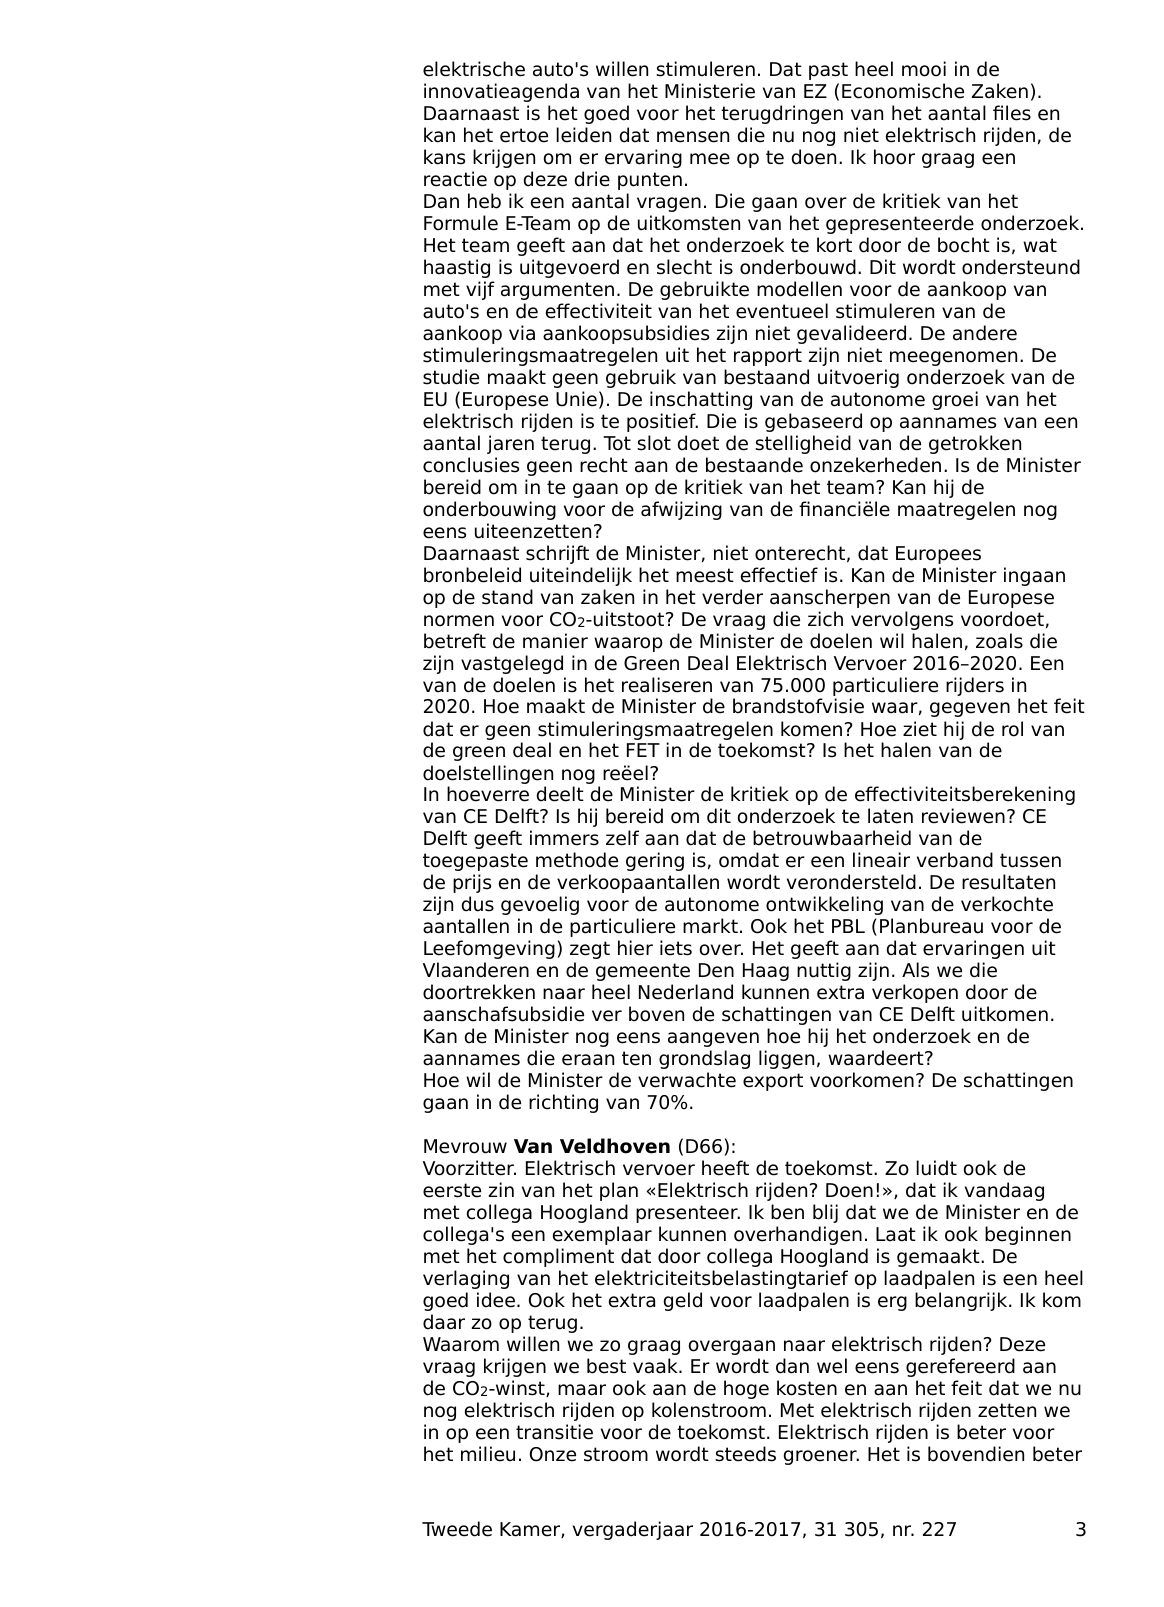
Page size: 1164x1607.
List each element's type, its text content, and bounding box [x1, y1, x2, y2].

text Daarnaast schrijft de Minister, niet onterecht, dat Europees bronbeleid uiteindelijk het meest effectief is. Kan de Minister ingaan op de stand van zaken in het verder aanscherpen van de Europese normen voor CO2-uitstoot? De vraag die zich vervolgens voordoet, betreft de manier waarop de Minister de doelen wil halen, zoals die zijn vastgelegd in de Green Deal Elektrisch Vervoer 2016–2020. Een van de doelen is het realiseren van 75.000 particuliere rijders in 2020. Hoe maakt de Minister de brandstofvisie waar, gegeven het feit dat er geen stimuleringsmaatregelen komen? Hoe ziet hij de rol van de green deal en het FET in de toekomst? Is het halen van de doelstellingen nog reëel? [422, 543, 1087, 784]
text Voorzitter. Elektrisch vervoer heeft de toekomst. Zo luidt ook de eerste zin van het plan «Elektrisch rijden? Doen!», dat ik vandaag met collega Hoogland presenteer. Ik ben blij dat we de Minister en de collega's een exemplaar kunnen overhandigen. Laat ik ook beginnen met het compliment dat door collega Hoogland is gemaakt. De verlaging van het elektriciteitsbelastingtarief op laadpalen is een heel goed idee. Ook het extra geld voor laadpalen is erg belangrijk. Ik kom daar zo op terug. [422, 1158, 1087, 1334]
text In hoeverre deelt de Minister de kritiek op de effectiviteitsberekening van CE Delft? Is hij bereid om dit onderzoek te laten reviewen? CE Delft geeft immers zelf aan dat de betrouwbaarheid van de toegepaste methode gering is, omdat er een lineair verband tussen de prijs en de verkoopaantallen wordt verondersteld. De resultaten zijn dus gevoelig voor de autonome ontwikkeling van de verkochte aantallen in de particuliere markt. Ook het PBL (Planbureau voor de Leefomgeving) zegt hier iets over. Het geeft aan dat ervaringen uit Vlaanderen en de gemeente Den Haag nuttig zijn. Als we die doortrekken naar heel Nederland kunnen extra verkopen door de aanschafsubsidie ver boven de schattingen van CE Delft uitkomen. Kan de Minister nog eens aangeven hoe hij het onderzoek en de aannames die eraan ten grondslag liggen, waardeert? [422, 784, 1087, 1070]
text elektrische auto's willen stimuleren. Dat past heel mooi in de innovatieagenda van het Ministerie van EZ (Economische Zaken). Daarnaast is het goed voor het terugdringen van het aantal files en kan het ertoe leiden dat mensen die nu nog niet elektrisch rijden, de kans krijgen om er ervaring mee op te doen. Ik hoor graag een reactie op deze drie punten. [422, 59, 1087, 191]
text Waarom willen we zo graag overgaan naar elektrisch rijden? Deze vraag krijgen we best vaak. Er wordt dan wel eens gerefereerd aan de CO2-winst, maar ook aan de hoge kosten en aan het feit dat we nu nog elektrisch rijden op kolenstroom. Met elektrisch rijden zetten we in op een transitie voor de toekomst. Elektrisch rijden is beter voor het milieu. Onze stroom wordt steeds groener. Het is bovendien beter [422, 1334, 1087, 1466]
text Mevrouw Van Veldhoven (D66): [422, 1136, 1087, 1158]
text Hoe wil de Minister de verwachte export voorkomen? De schattingen gaan in de richting van 70%. [422, 1070, 1087, 1114]
text Dan heb ik een aantal vragen. Die gaan over de kritiek van het Formule E-Team op de uitkomsten van het gepresenteerde onderzoek. Het team geeft aan dat het onderzoek te kort door de bocht is, wat haastig is uitgevoerd en slecht is onderbouwd. Dit wordt ondersteund met vijf argumenten. De gebruikte modellen voor de aankoop van auto's en de effectiviteit van het eventueel stimuleren van de aankoop via aankoopsubsidies zijn niet gevalideerd. De andere stimuleringsmaatregelen uit het rapport zijn niet meegenomen. De studie maakt geen gebruik van bestaand uitvoerig onderzoek van de EU (Europese Unie). De inschatting van de autonome groei van het elektrisch rijden is te positief. Die is gebaseerd op aannames van een aantal jaren terug. Tot slot doet de stelligheid van de getrokken conclusies geen recht aan de bestaande onzekerheden. Is de Minister bereid om in te gaan op de kritiek van het team? Kan hij de onderbouwing voor de afwijzing van de financiële maatregelen nog eens uiteenzetten? [422, 191, 1087, 543]
